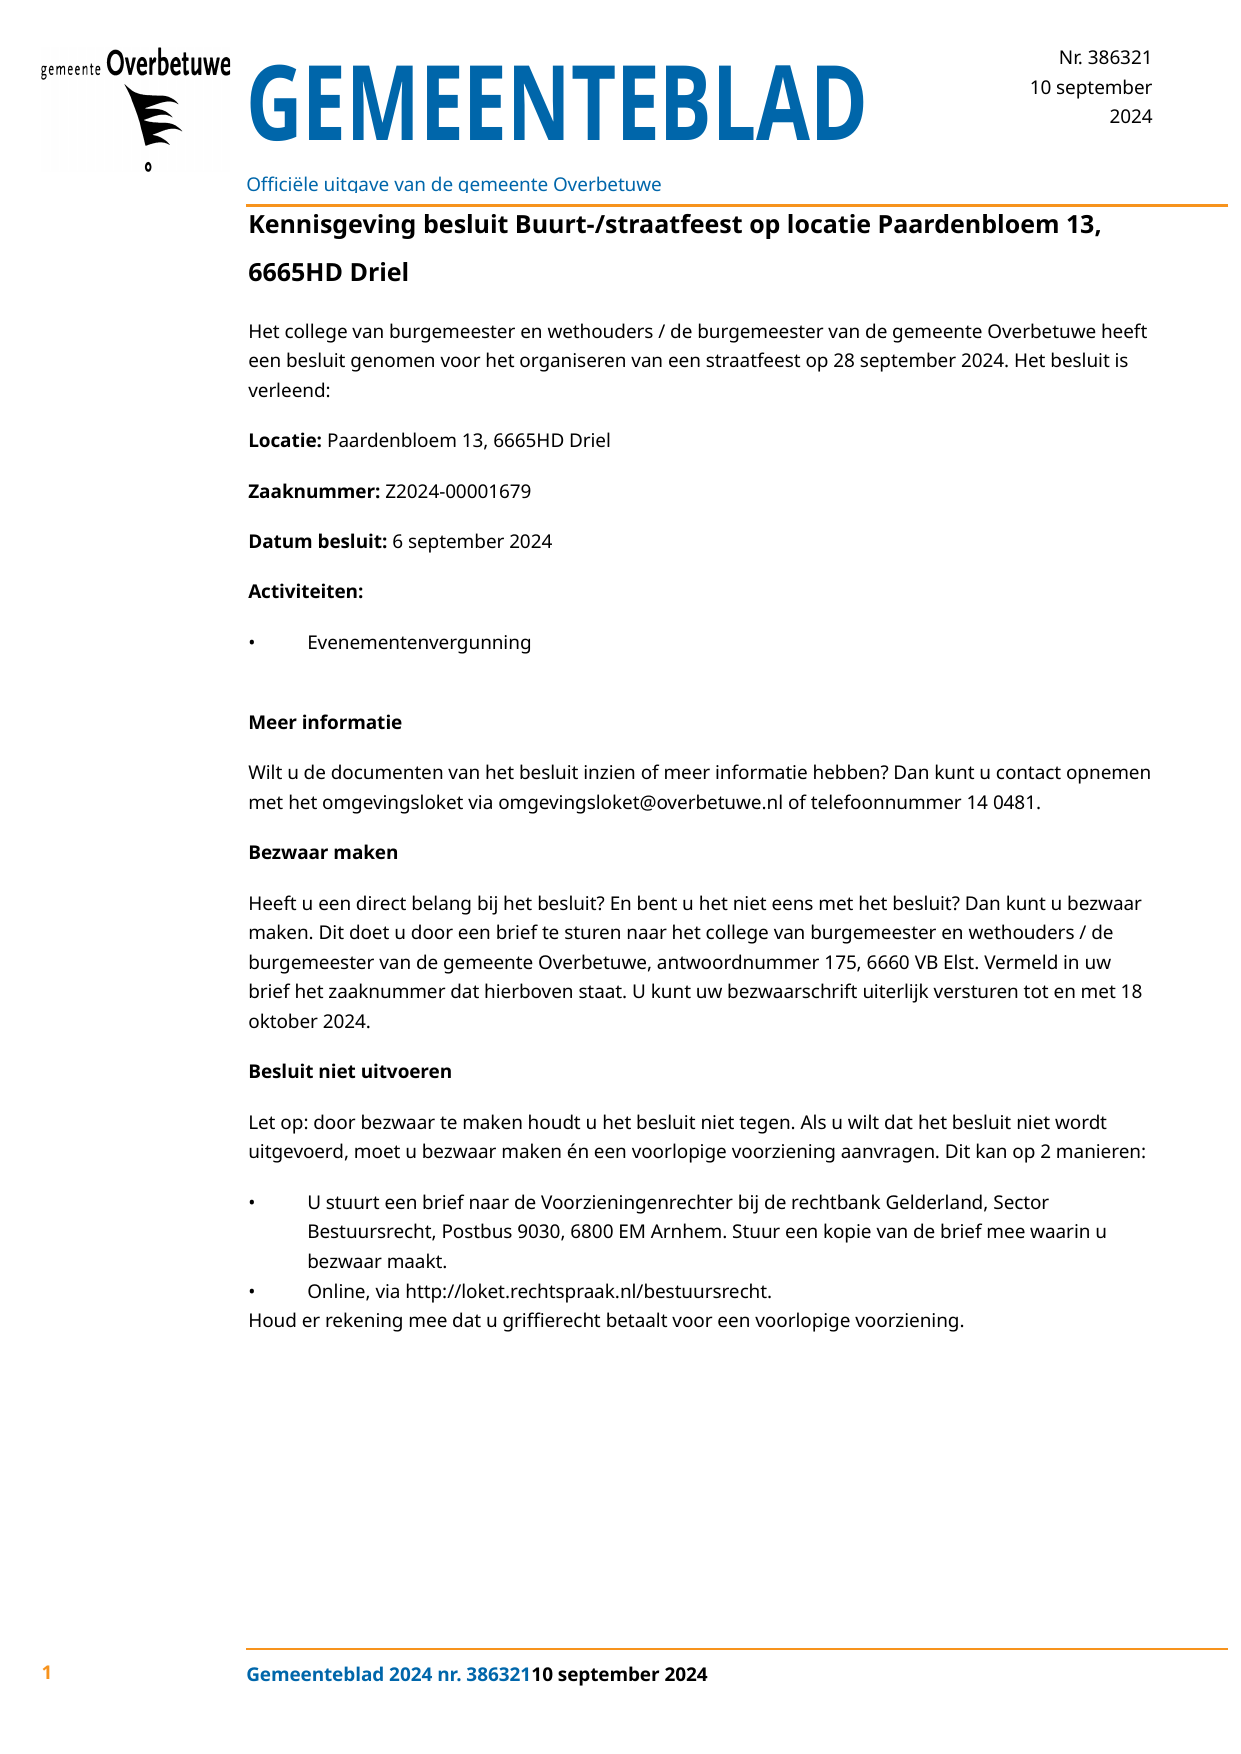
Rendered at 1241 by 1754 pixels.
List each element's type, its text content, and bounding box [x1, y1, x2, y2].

text Locatie: Paardenbloem 13, 6665HD Driel [248, 427, 1152, 453]
text Bezwaar maken [248, 839, 1152, 865]
text Kennisgeving besluit Buurt-/straatfeest op locatie Paardenbloem 13, 6665HD Driel [248, 207, 1152, 288]
list Online, via http://loket.rechtspraak.nl/bestuursrecht. [248, 1278, 1152, 1304]
text Besluit niet uitvoeren [248, 1059, 1152, 1084]
text Houd er rekening mee dat u griffierecht betaalt voor een voorlopige voorziening. [248, 1307, 1152, 1333]
text Activiteiten: [248, 579, 1152, 604]
text Let op: door bezwaar te maken houdt u het besluit niet tegen. Als u wilt dat het besluit niet wordt uitgevoerd, moet u bezwaar maken én een voorlopige voorziening aanvragen. Dit kan op 2 manieren: [248, 1109, 1152, 1164]
text Heeft u een direct belang bij het besluit? En bent u het niet eens met het besluit? Dan kunt u bezwaar maken. Dit doet u door een brief te sturen naar het college van burgemeester en wethouders / de burgemeester van de gemeente Overbetuwe, antwoordnummer 175, 6660 VB Elst. Vermeld in uw brief het zaaknummer dat hierboven staat. U kunt uw bezwaarschrift uiterlijk versturen tot en met 18 oktober 2024. [248, 890, 1152, 1034]
list U stuurt een brief naar de Voorzieningenrechter bij de rechtbank Gelderland, Sector Bestuursrecht, Postbus 9030, 6800 EM Arnhem. Stuur een kopie van de brief mee waarin u bezwaar maakt. [248, 1189, 1152, 1274]
text Wilt u de documenten van het besluit inzien of meer informatie hebben? Dan kunt u contact opnemen met het omgevingsloket via omgevingsloket@overbetuwe.nl of telefoonnummer 14 0481. [248, 759, 1152, 815]
text Meer informatie [248, 709, 1152, 735]
text Datum besluit: 6 september 2024 [248, 528, 1152, 554]
picture [41, 47, 231, 172]
text Het college van burgemeester en wethouders / de burgemeester van de gemeente Overbetuwe heeft een besluit genomen voor het organiseren van een straatfeest op 28 september 2024. Het besluit is verleend: [248, 318, 1152, 403]
list Evenementenvergunning [248, 629, 1152, 655]
text Zaaknummer: Z2024-00001679 [248, 478, 1152, 504]
